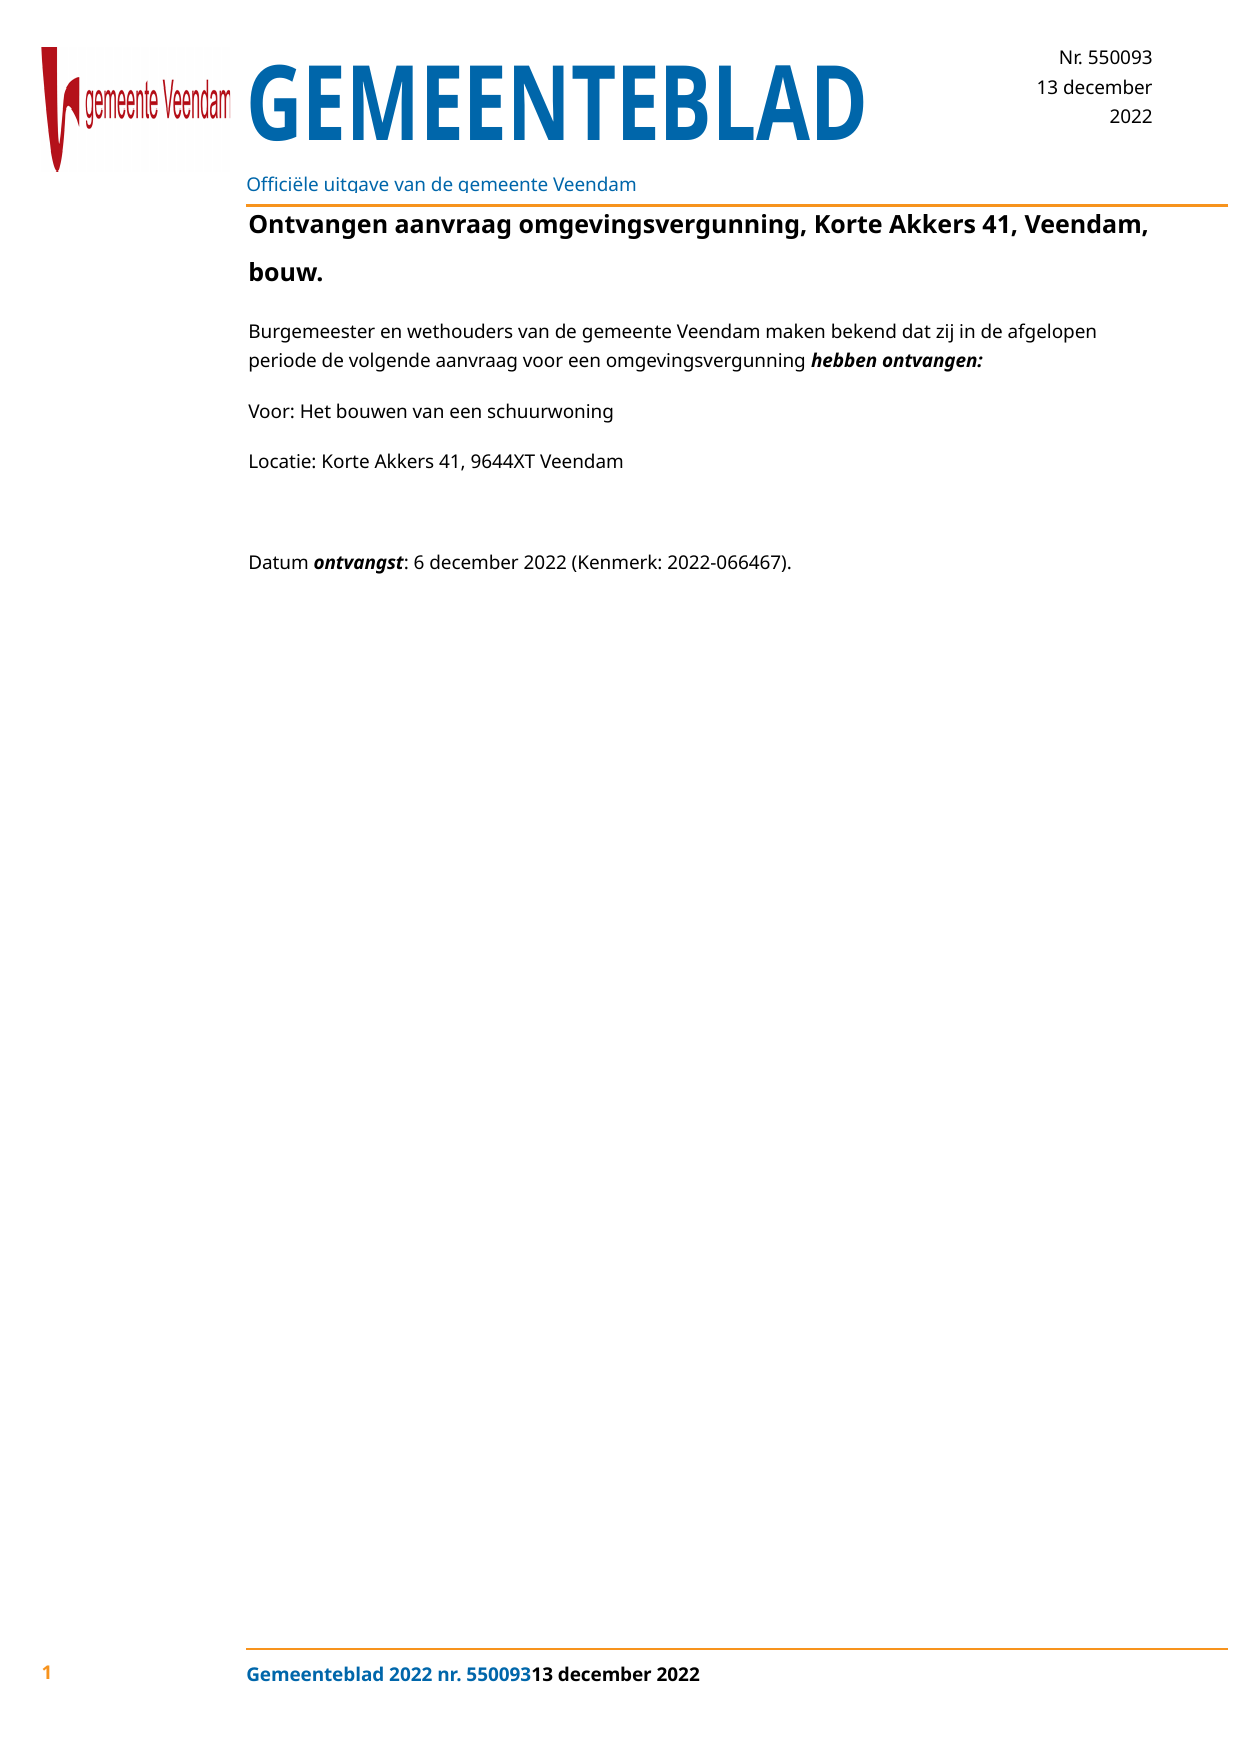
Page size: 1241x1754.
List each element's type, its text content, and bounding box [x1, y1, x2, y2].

text Voor: Het bouwen van een schuurwoning [248, 398, 1152, 424]
text Ontvangen aanvraag omgevingsvergunning, Korte Akkers 41, Veendam, bouw. [248, 207, 1152, 288]
text Datum ontvangst: 6 december 2022 (Kenmerk: 2022-066467). [248, 549, 1152, 575]
text Burgemeester en wethouders van de gemeente Veendam maken bekend dat zij in de afgelopen periode de volgende aanvraag voor een omgevingsvergunning hebben ontvangen: [248, 318, 1152, 373]
picture [41, 47, 231, 172]
text Locatie: Korte Akkers 41, 9644XT Veendam [248, 448, 1152, 474]
